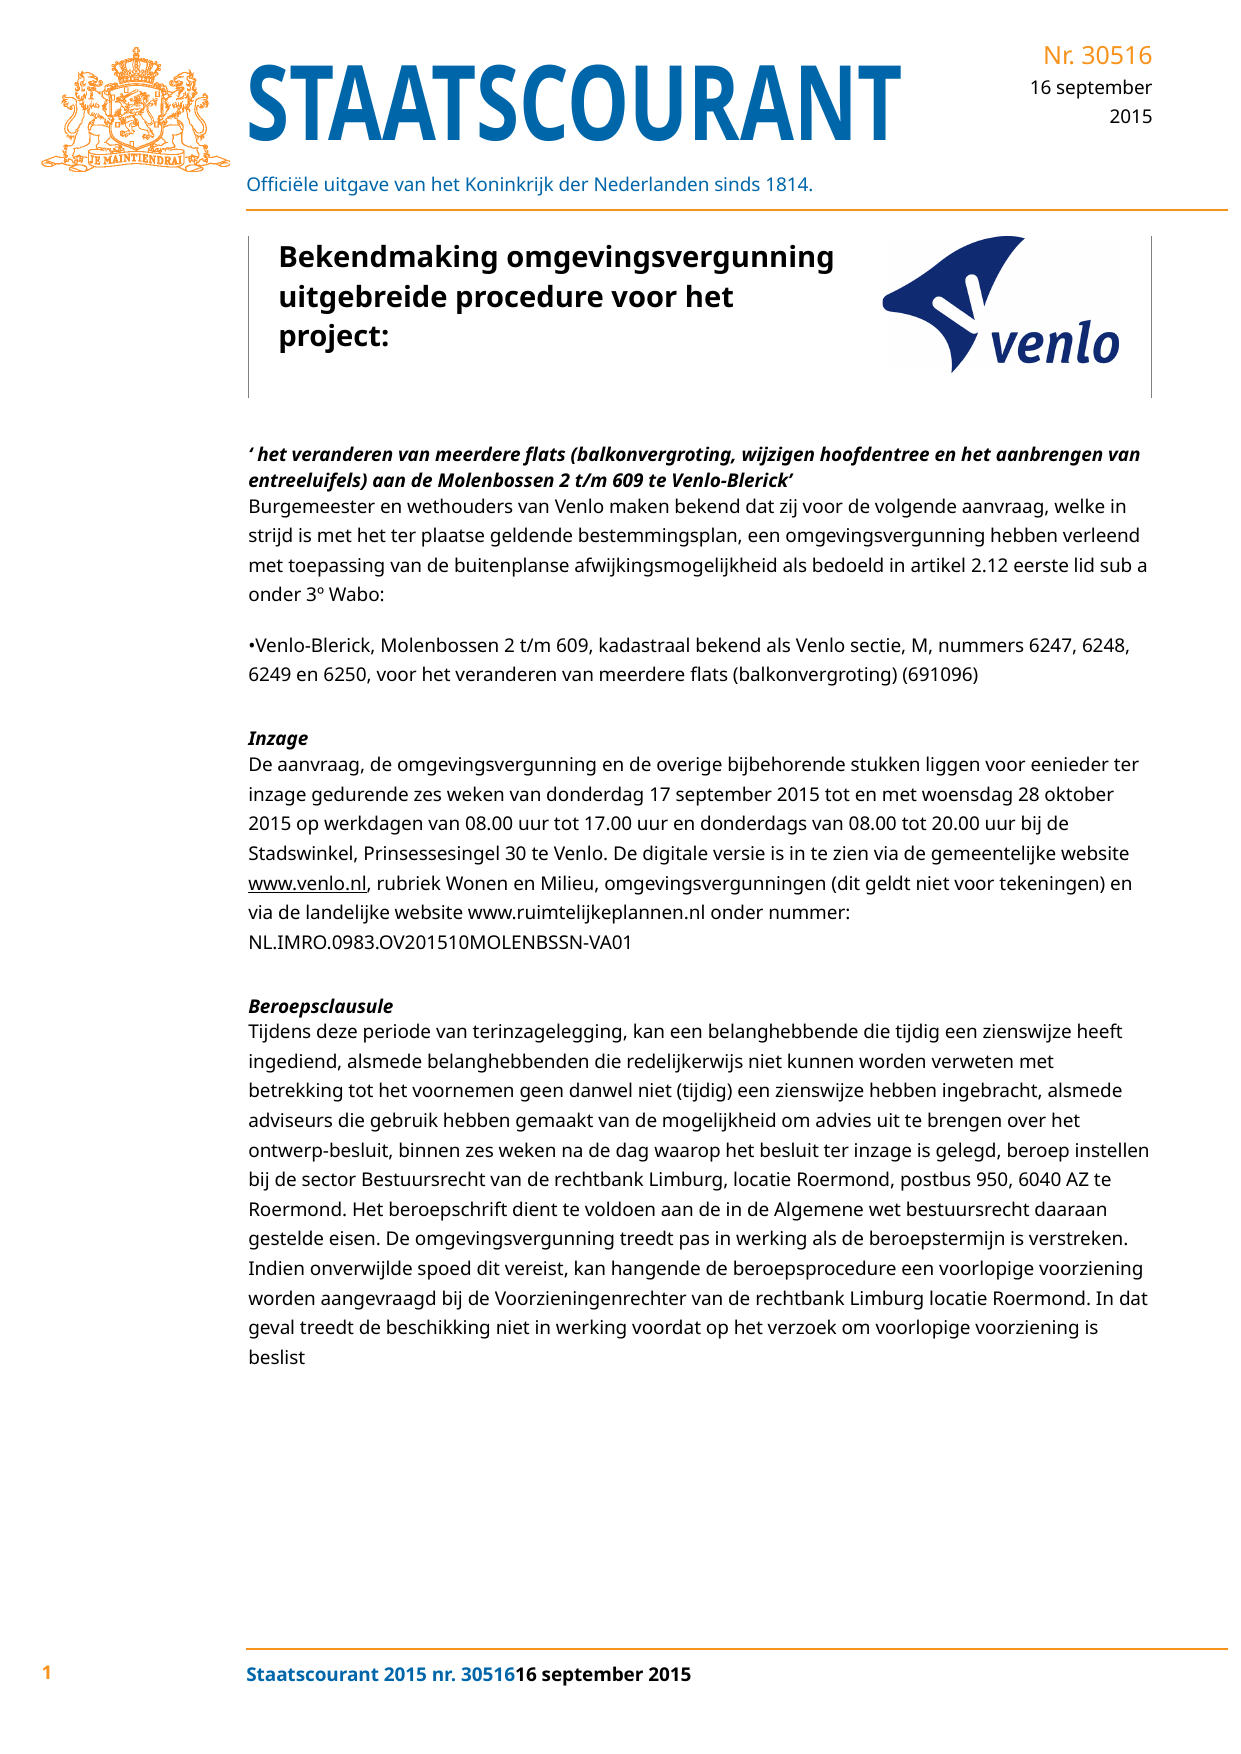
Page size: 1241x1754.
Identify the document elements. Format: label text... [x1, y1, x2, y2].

text •Venlo-Blerick, Molenbossen 2 t/m 609, kadastraal bekend als Venlo sectie, M, nummers 6247, 6248, 6249 en 6250, voor het veranderen van meerdere flats (balkonvergroting) (691096) [248, 632, 1152, 687]
picture [41, 47, 231, 172]
picture [882, 236, 1119, 373]
text Tijdens deze periode van terinzagelegging, kan een belanghebbende die tijdig een zienswijze heeft ingediend, alsmede belanghebbenden die redelijkerwijs niet kunnen worden verweten met betrekking tot het voornemen geen danwel niet (tijdig) een zienswijze hebben ingebracht, alsmede adviseurs die gebruik hebben gemaakt van de mogelijkheid om advies uit te brengen over het ontwerp-besluit, binnen zes weken na de dag waarop het besluit ter inzage is gelegd, beroep instellen bij de sector Bestuursrecht van de rechtbank Limburg, locatie Roermond, postbus 950, 6040 AZ te Roermond. Het beroepschrift dient te voldoen aan de in de Algemene wet bestuursrecht daaraan gestelde eisen. De omgevingsvergunning treedt pas in werking als de beroepstermijn is verstreken. Indien onverwijlde spoed dit vereist, kan hangende de beroepsprocedure een voorlopige voorziening worden aangevraagd bij de Voorzieningenrechter van de rechtbank Limburg locatie Roermond. In dat geval treedt de beschikking niet in werking voordat op het verzoek om voorlopige voorziening is beslist [248, 1018, 1152, 1370]
table_header Bekendmaking omgevingsvergunning uitgebreide procedure voor het project: [249, 236, 850, 398]
table_header [850, 236, 1151, 398]
text Inzage [248, 726, 1152, 751]
text ‘ het veranderen van meerdere flats (balkonvergroting, wijzigen hoofdentree en het aanbrengen van entreeluifels) aan de Molenbossen 2 t/m 609 te Venlo-Blerick’ [248, 441, 1152, 493]
text Beroepsclausule [248, 993, 1152, 1018]
text Burgemeester en wethouders van Venlo maken bekend dat zij voor de volgende aanvraag, welke in strijd is met het ter plaatse geldende bestemmingsplan, een omgevingsvergunning hebben verleend met toepassing van de buitenplanse afwijkingsmogelijkheid als bedoeld in artikel 2.12 eerste lid sub a onder 3º Wabo: [248, 493, 1152, 607]
text De aanvraag, de omgevingsvergunning en de overige bijbehorende stukken liggen voor eenieder ter inzage gedurende zes weken van donderdag 17 september 2015 tot en met woensdag 28 oktober 2015 op werkdagen van 08.00 uur tot 17.00 uur en donderdags van 08.00 tot 20.00 uur bij de Stadswinkel, Prinsessesingel 30 te Venlo. De digitale versie is in te zien via de gemeentelijke website www.venlo.nl, rubriek Wonen en Milieu, omgevingsvergunningen (dit geldt niet voor tekeningen) en via de landelijke website www.ruimtelijkeplannen.nl onder nummer: NL.IMRO.0983.OV201510MOLENBSSN-VA01 [248, 751, 1152, 954]
